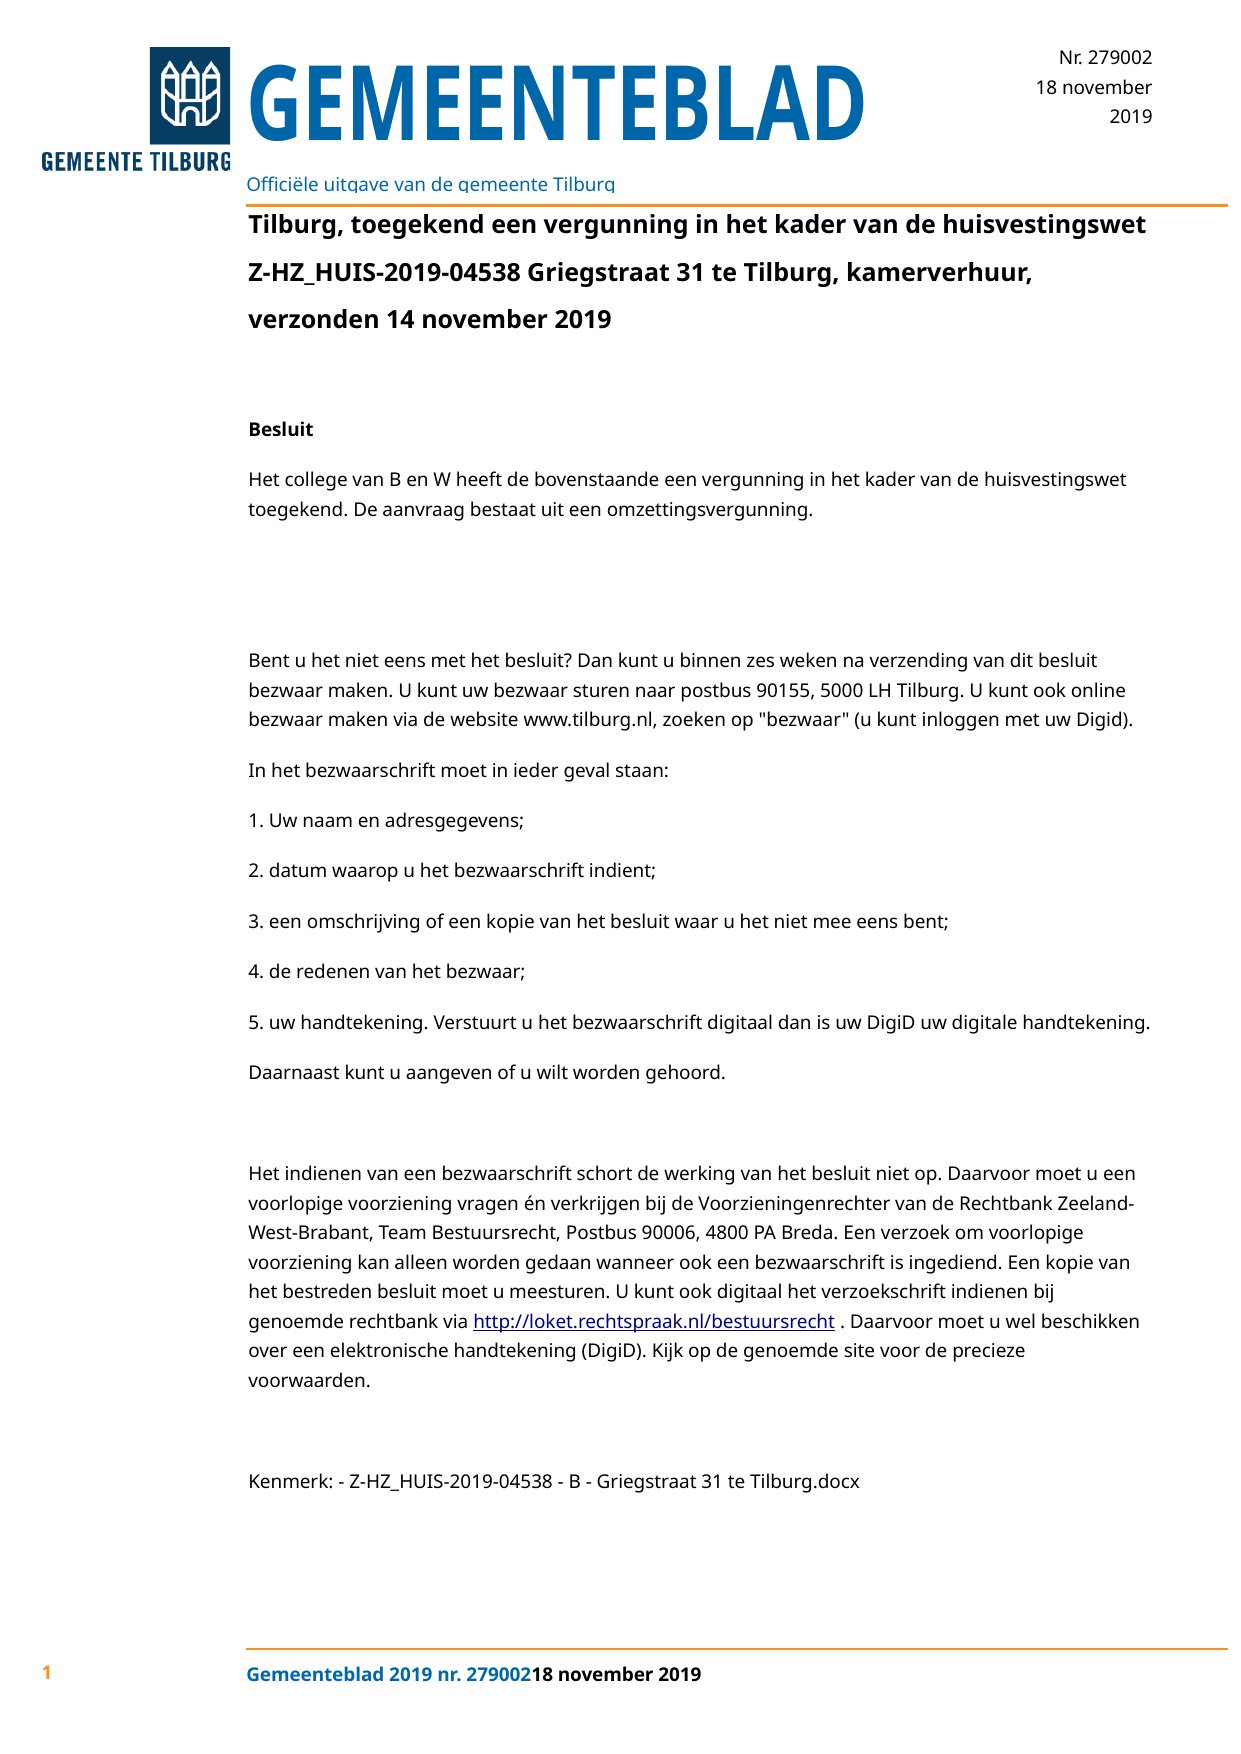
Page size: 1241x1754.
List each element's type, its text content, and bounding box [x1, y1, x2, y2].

text Het college van B en W heeft de bovenstaande een vergunning in het kader van de huisvestingswet toegekend. De aanvraag bestaat uit een omzettingsvergunning. [248, 466, 1152, 522]
text 4. de redenen van het bezwaar; [248, 958, 1152, 984]
text Bent u het niet eens met het besluit? Dan kunt u binnen zes weken na verzending van dit besluit bezwaar maken. U kunt uw bezwaar sturen naar postbus 90155, 5000 LH Tilburg. U kunt ook online bezwaar maken via de website www.tilburg.nl, zoeken op "bezwaar" (u kunt inloggen met uw Digid). [248, 647, 1152, 732]
text Tilburg, toegekend een vergunning in het kader van de huisvestingswet Z-HZ_HUIS-2019-04538 Griegstraat 31 te Tilburg, kamerverhuur, verzonden 14 november 2019 [248, 207, 1152, 336]
text Besluit [248, 416, 1152, 442]
text Kenmerk: - Z-HZ_HUIS-2019-04538 - B - Griegstraat 31 te Tilburg.docx [248, 1468, 1152, 1494]
text In het bezwaarschrift moet in ieder geval staan: [248, 757, 1152, 782]
text 3. een omschrijving of een kopie van het besluit waar u het niet mee eens bent; [248, 908, 1152, 934]
picture [41, 47, 231, 172]
text Het indienen van een bezwaarschrift schort de werking van het besluit niet op. Daarvoor moet u een voorlopige voorziening vragen én verkrijgen bij de Voorzieningenrechter van de Rechtbank Zeeland-West-Brabant, Team Bestuursrecht, Postbus 90006, 4800 PA Breda. Een verzoek om voorlopige voorziening kan alleen worden gedaan wanneer ook een bezwaarschrift is ingediend. Een kopie van het bestreden besluit moet u meesturen. U kunt ook digitaal het verzoekschrift indienen bij genoemde rechtbank via http://loket.rechtspraak.nl/bestuursrecht . Daarvoor moet u wel beschikken over een elektronische handtekening (DigiD). Kijk op de genoemde site voor de precieze voorwaarden. [248, 1160, 1152, 1393]
text 2. datum waarop u het bezwaarschrift indient; [248, 858, 1152, 883]
text 5. uw handtekening. Verstuurt u het bezwaarschrift digitaal dan is uw DigiD uw digitale handtekening. [248, 1009, 1152, 1034]
text 1. Uw naam en adresgegevens; [248, 807, 1152, 833]
text Daarnaast kunt u aangeven of u wilt worden gehoord. [248, 1059, 1152, 1085]
